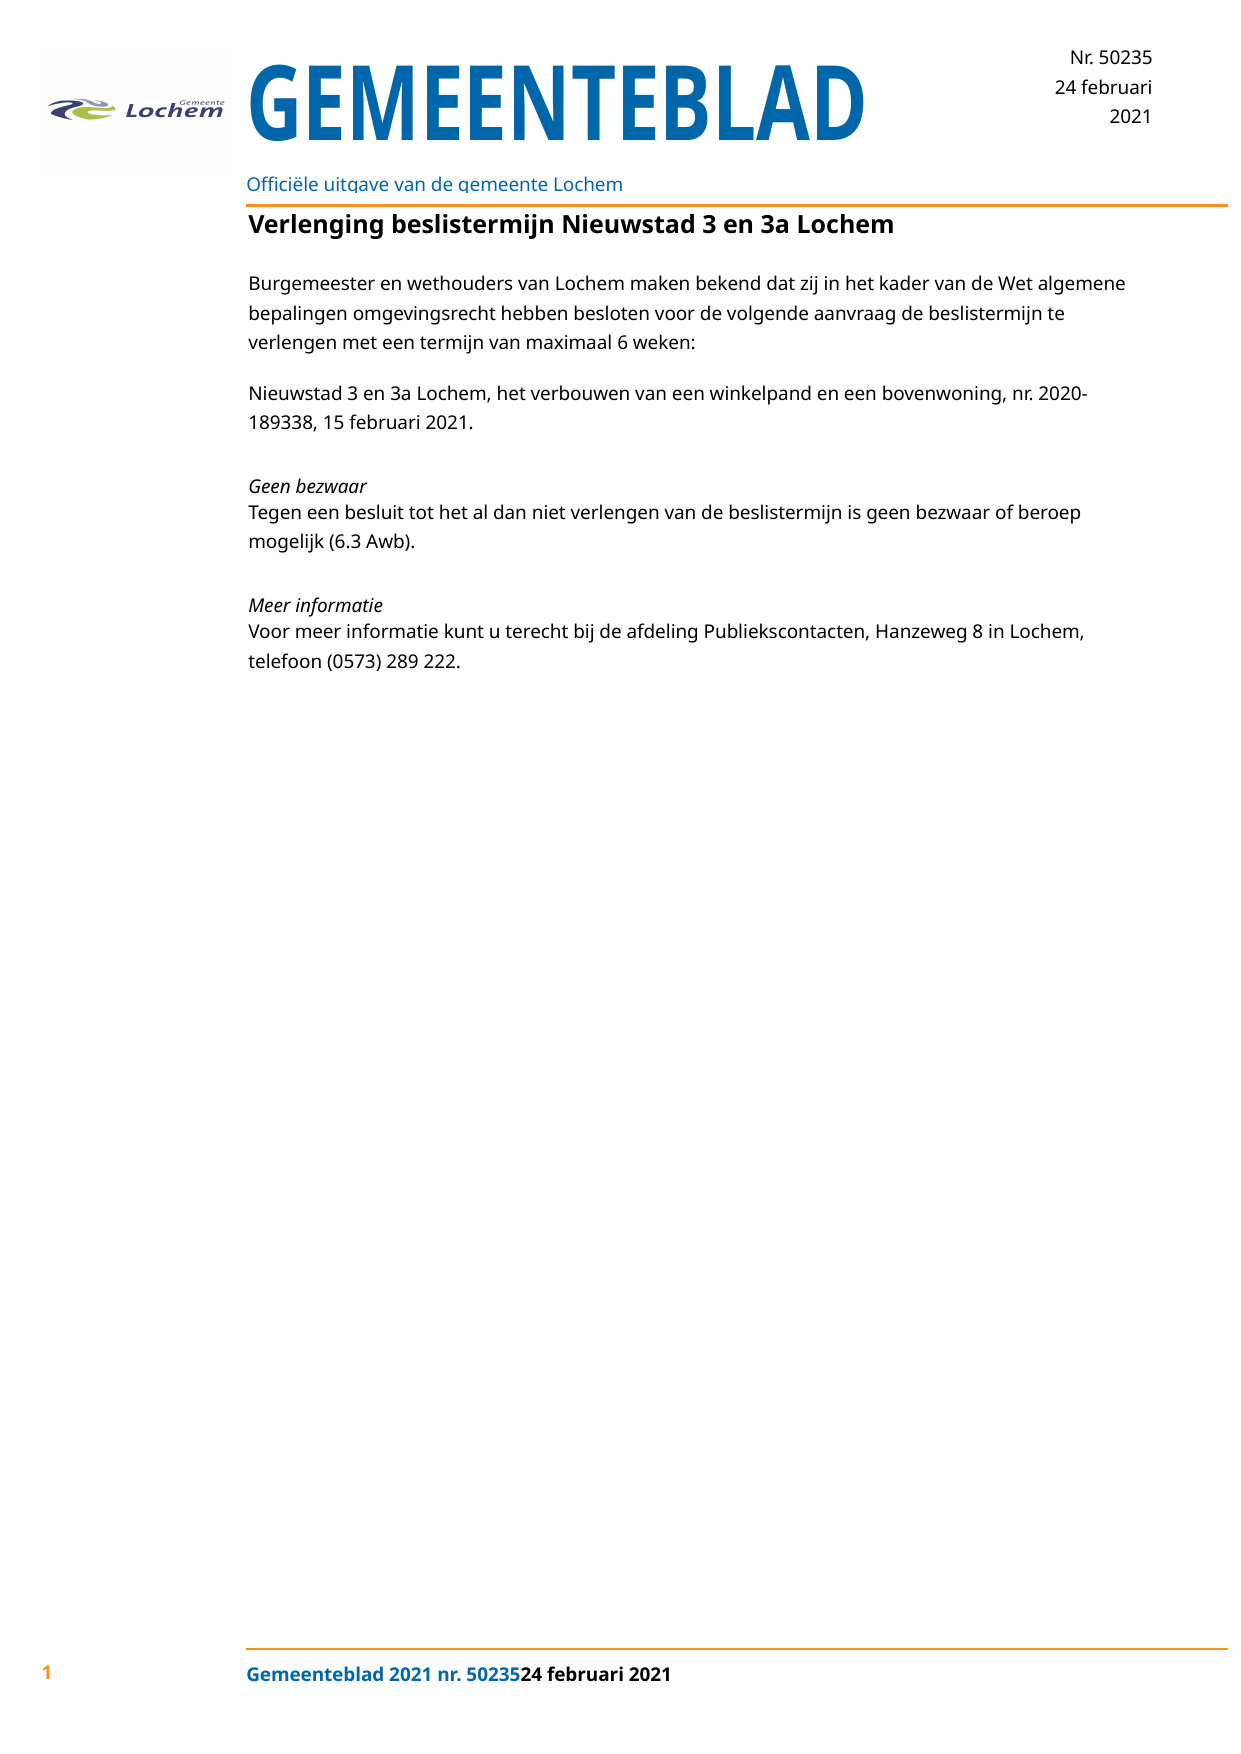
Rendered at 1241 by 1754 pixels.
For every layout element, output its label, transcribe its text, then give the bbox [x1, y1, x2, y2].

text Verlenging beslistermijn Nieuwstad 3 en 3a Lochem [248, 207, 1152, 241]
text Burgemeester en wethouders van Lochem maken bekend dat zij in het kader van de Wet algemene bepalingen omgevingsrecht hebben besloten voor de volgende aanvraag de beslistermijn te verlengen met een termijn van maximaal 6 weken: [248, 270, 1152, 355]
text Voor meer informatie kunt u terecht bij de afdeling Publiekscontacten, Hanzeweg 8 in Lochem, telefoon (0573) 289 222. [248, 618, 1152, 674]
picture [41, 47, 231, 172]
text Meer informatie [248, 593, 1152, 618]
text Nieuwstad 3 en 3a Lochem, het verbouwen van een winkelpand en een bovenwoning, nr. 2020-189338, 15 februari 2021. [248, 380, 1152, 435]
text Tegen een besluit tot het al dan niet verlengen van de beslistermijn is geen bezwaar of beroep mogelijk (6.3 Awb). [248, 499, 1152, 554]
text Geen bezwaar [248, 473, 1152, 499]
